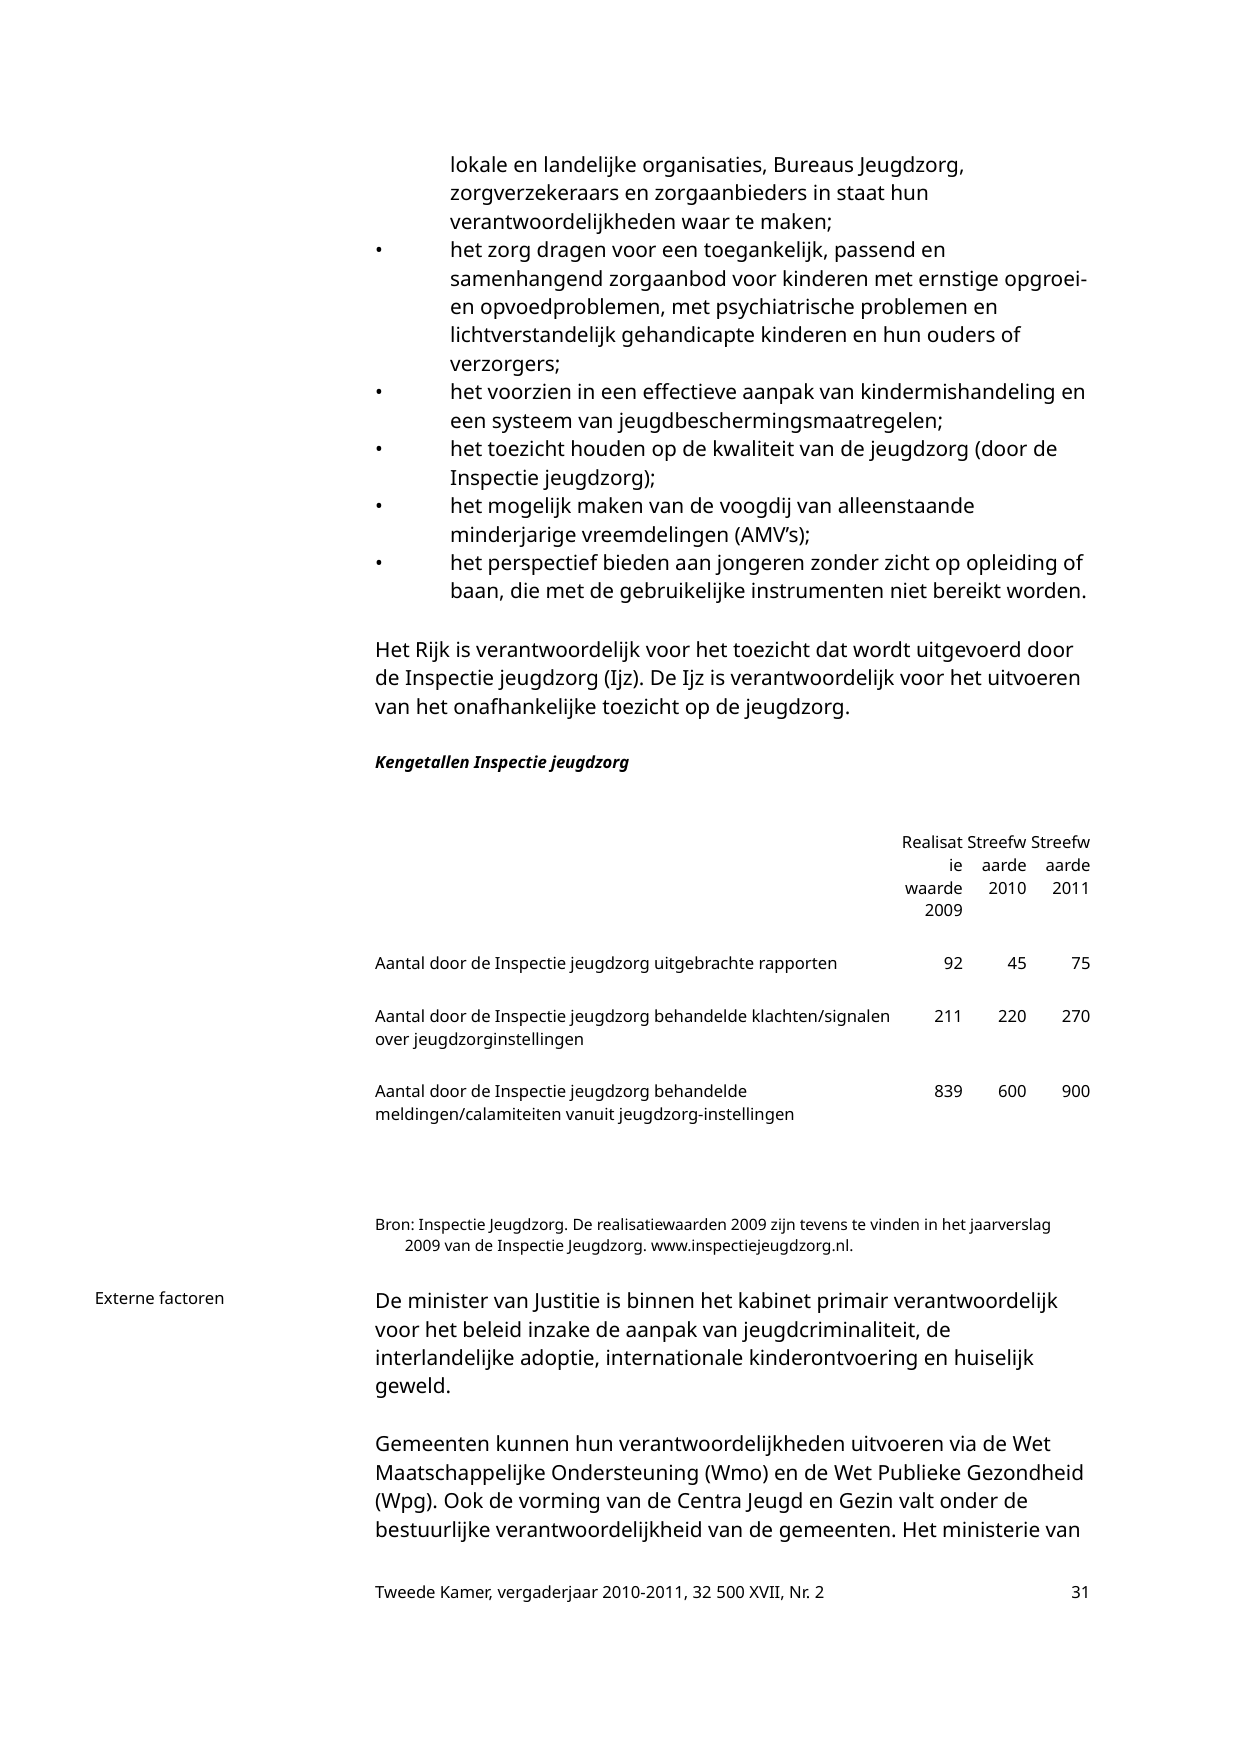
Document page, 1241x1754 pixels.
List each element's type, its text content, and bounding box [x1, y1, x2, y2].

text Externe factoren [94, 1286, 328, 1309]
table_header Streefwaarde 2011 [1026, 831, 1090, 952]
table_cell Aantal door de Inspectie jeugdzorg behandelde meldingen/calamiteiten vanuit jeugdzorg-instellingen [375, 1080, 899, 1155]
table_cell Aantal door de Inspectie jeugdzorg uitgebrachte rapporten [375, 952, 899, 1004]
list lokale en landelijke organisaties, Bureaus Jeugdzorg, zorgverzekeraars en zorgaanbieders in staat hun verantwoordelijkheden waar te maken; [375, 150, 1090, 235]
table_cell 75 [1026, 952, 1090, 1004]
table_cell 211 [899, 1005, 963, 1080]
text Kengetallen Inspectie jeugdzorg [375, 750, 1090, 773]
table_header [375, 831, 899, 952]
table_cell 45 [963, 952, 1026, 1004]
table_cell Aantal door de Inspectie jeugdzorg behandelde klachten/signalen over jeugdzorginstellingen [375, 1005, 899, 1080]
text Bron: Inspectie Jeugdzorg. De realisatiewaarden 2009 zijn tevens te vinden in het jaarverslag 2009 van de Inspectie Jeugdzorg. www.inspectiejeugdzorg.nl. [375, 1214, 1090, 1256]
text De minister van Justitie is binnen het kabinet primair verantwoordelijk voor het beleid inzake de aanpak van jeugdcriminaliteit, de interlandelijke adoptie, internationale kinderontvoering en huiselijk geweld. [375, 1286, 1090, 1400]
table_cell 600 [963, 1080, 1026, 1155]
text Gemeenten kunnen hun verantwoordelijkheden uitvoeren via de Wet Maatschappelijke Ondersteuning (Wmo) en de Wet Publieke Gezondheid (Wpg). Ook de vorming van de Centra Jeugd en Gezin valt onder de bestuurlijke verantwoordelijkheid van de gemeenten. Het ministerie van [375, 1429, 1090, 1543]
list het perspectief bieden aan jongeren zonder zicht op opleiding of baan, die met de gebruikelijke instrumenten niet bereikt worden. [375, 548, 1090, 605]
list het mogelijk maken van de voogdij van alleenstaande minderjarige vreemdelingen (AMV’s); [375, 491, 1090, 548]
text Het Rijk is verantwoordelijk voor het toezicht dat wordt uitgevoerd door de Inspectie jeugdzorg (Ijz). De Ijz is verantwoordelijk voor het uitvoeren van het onafhankelijke toezicht op de jeugdzorg. [375, 635, 1090, 720]
list het toezicht houden op de kwaliteit van de jeugdzorg (door de Inspectie jeugdzorg); [375, 434, 1090, 491]
table_cell 839 [899, 1080, 963, 1155]
list het voorzien in een effectieve aanpak van kindermishandeling en een systeem van jeugdbeschermingsmaatregelen; [375, 377, 1090, 434]
table_cell 270 [1026, 1005, 1090, 1080]
table_header Realisatie waarde 2009 [899, 831, 963, 952]
table_header Streefwaarde 2010 [963, 831, 1026, 952]
table_cell 92 [899, 952, 963, 1004]
table_cell 900 [1026, 1080, 1090, 1155]
list het zorg dragen voor een toegankelijk, passend en samenhangend zorgaanbod voor kinderen met ernstige opgroei- en opvoedproblemen, met psychiatrische problemen en lichtverstandelijk gehandicapte kinderen en hun ouders of verzorgers; [375, 235, 1090, 377]
table_cell 220 [963, 1005, 1026, 1080]
